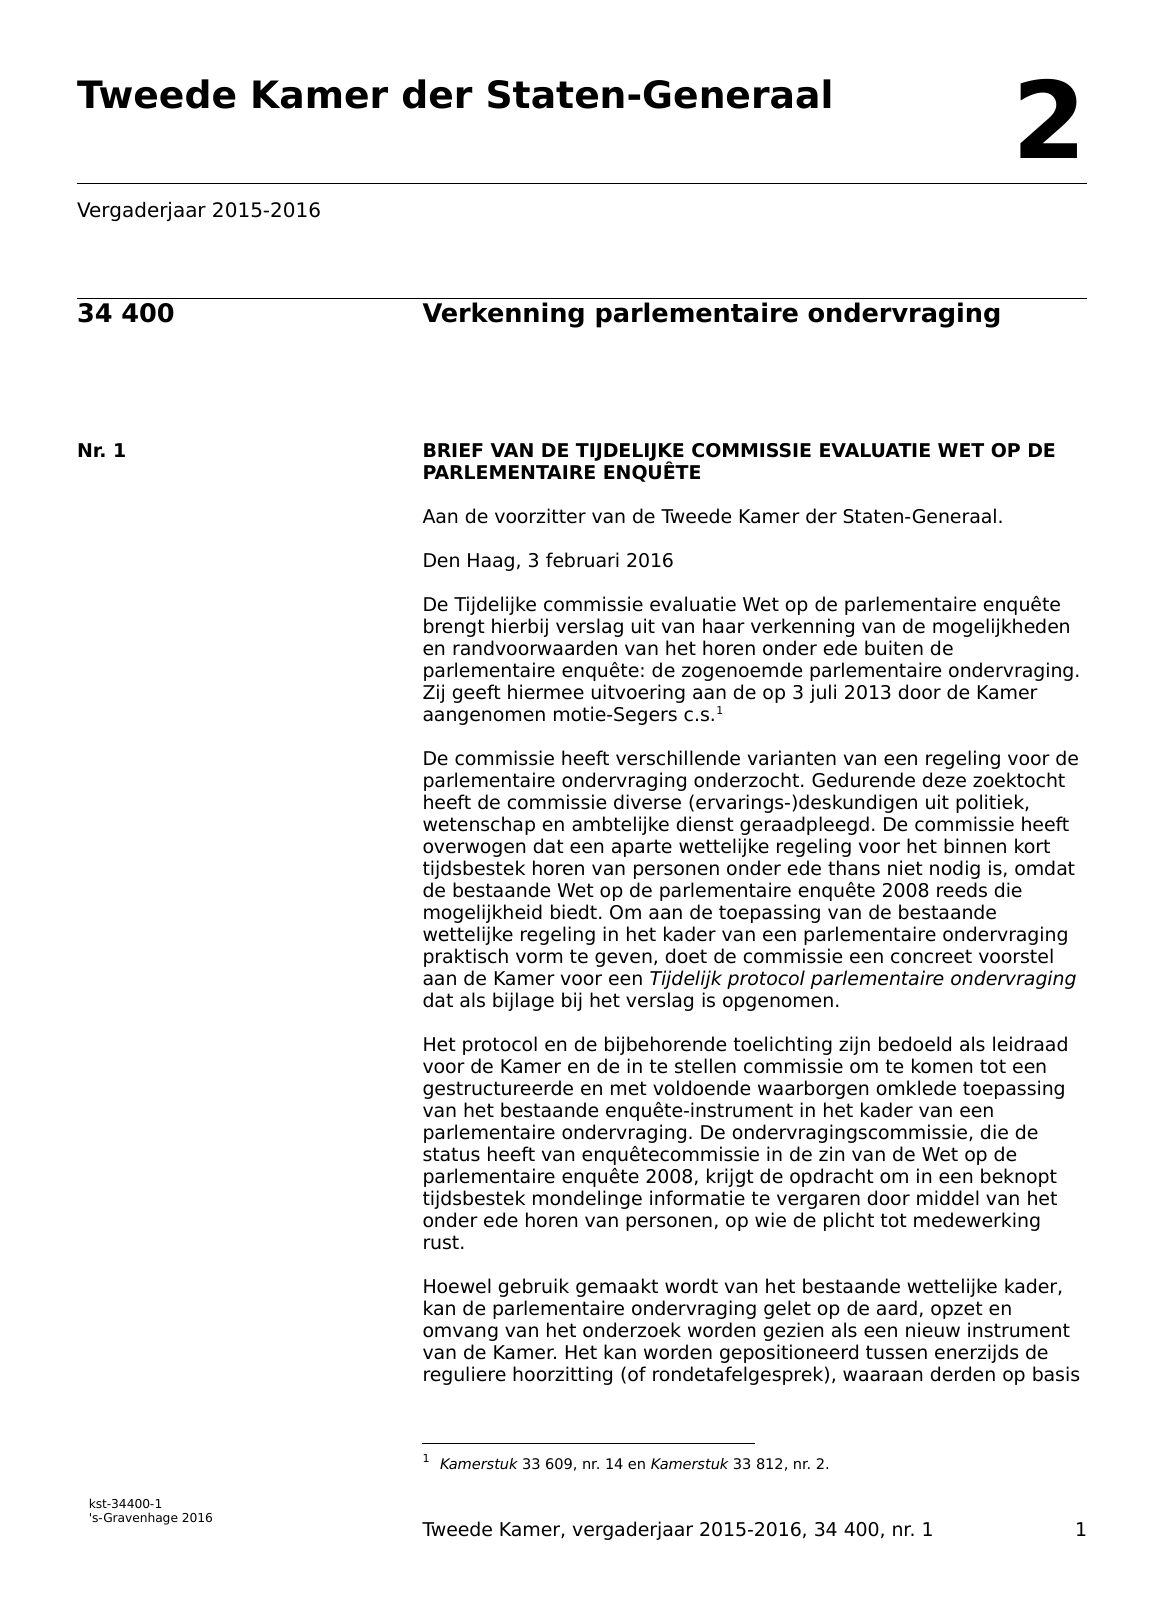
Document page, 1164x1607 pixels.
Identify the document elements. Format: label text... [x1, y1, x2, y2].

text Kamerstuk 33 609, nr. 14 en Kamerstuk 33 812, nr. 2. [422, 1452, 1087, 1474]
text De Tijdelijke commissie evaluatie Wet op de parlementaire enquête brengt hierbij verslag uit van haar verkenning van de mogelijkheden en randvoorwaarden van het horen onder ede buiten de parlementaire enquête: de zogenoemde parlementaire ondervraging. Zij geeft hiermee uitvoering aan de op 3 juli 2013 door de Kamer aangenomen motie-Segers c.s. [422, 594, 1087, 726]
text 's-Gravenhage 2016 [88, 1511, 323, 1525]
text Het protocol en de bijbehorende toelichting zijn bedoeld als leidraad voor de Kamer en de in te stellen commissie om te komen tot een gestructureerde en met voldoende waarborgen omklede toepassing van het bestaande enquête-instrument in het kader van een parlementaire ondervraging. De ondervragingscommissie, die de status heeft van enquêtecommissie in de zin van de Wet op de parlementaire enquête 2008, krijgt de opdracht om in een beknopt tijdsbestek mondelinge informatie te vergaren door middel van het onder ede horen van personen, op wie de plicht tot medewerking rust. [422, 1034, 1087, 1254]
text Hoewel gebruik gemaakt wordt van het bestaande wettelijke kader, kan de parlementaire ondervraging gelet op de aard, opzet en omvang van het onderzoek worden gezien als een nieuw instrument van de Kamer. Het kan worden gepositioneerd tussen enerzijds de reguliere hoorzitting (of rondetafelgesprek), waaraan derden op basis [422, 1276, 1087, 1386]
text kst-34400-1 [88, 1497, 323, 1511]
text De commissie heeft verschillende varianten van een regeling voor de parlementaire ondervraging onderzocht. Gedurende deze zoektocht heeft de commissie diverse (ervarings-)deskundigen uit politiek, wetenschap en ambtelijke dienst geraadpleegd. De commissie heeft overwogen dat een aparte wettelijke regeling voor het binnen kort tijdsbestek horen van personen onder ede thans niet nodig is, omdat de bestaande Wet op de parlementaire enquête 2008 reeds die mogelijkheid biedt. Om aan de toepassing van de bestaande wettelijke regeling in het kader van een parlementaire ondervraging praktisch vorm te geven, doet de commissie een concreet voorstel aan de Kamer voor een Tijdelijk protocol parlementaire ondervraging dat als bijlage bij het verslag is opgenomen. [422, 748, 1087, 1012]
table_cell Vergaderjaar 2015-2016 [77, 184, 1087, 298]
subtitle Nr. 1 BRIEF VAN DE TIJDELIJKE COMMISSIE EVALUATIE WET OP DE PARLEMENTAIRE ENQUÊTE [77, 440, 1087, 484]
subtitle 34 400 Verkenning parlementaire ondervraging [77, 299, 1087, 329]
table_header 2 [886, 59, 1087, 183]
table_header Tweede Kamer der Staten-Generaal [77, 59, 886, 183]
text Den Haag, 3 februari 2016 [422, 550, 1087, 572]
text Aan de voorzitter van de Tweede Kamer der Staten-Generaal. [422, 506, 1087, 528]
